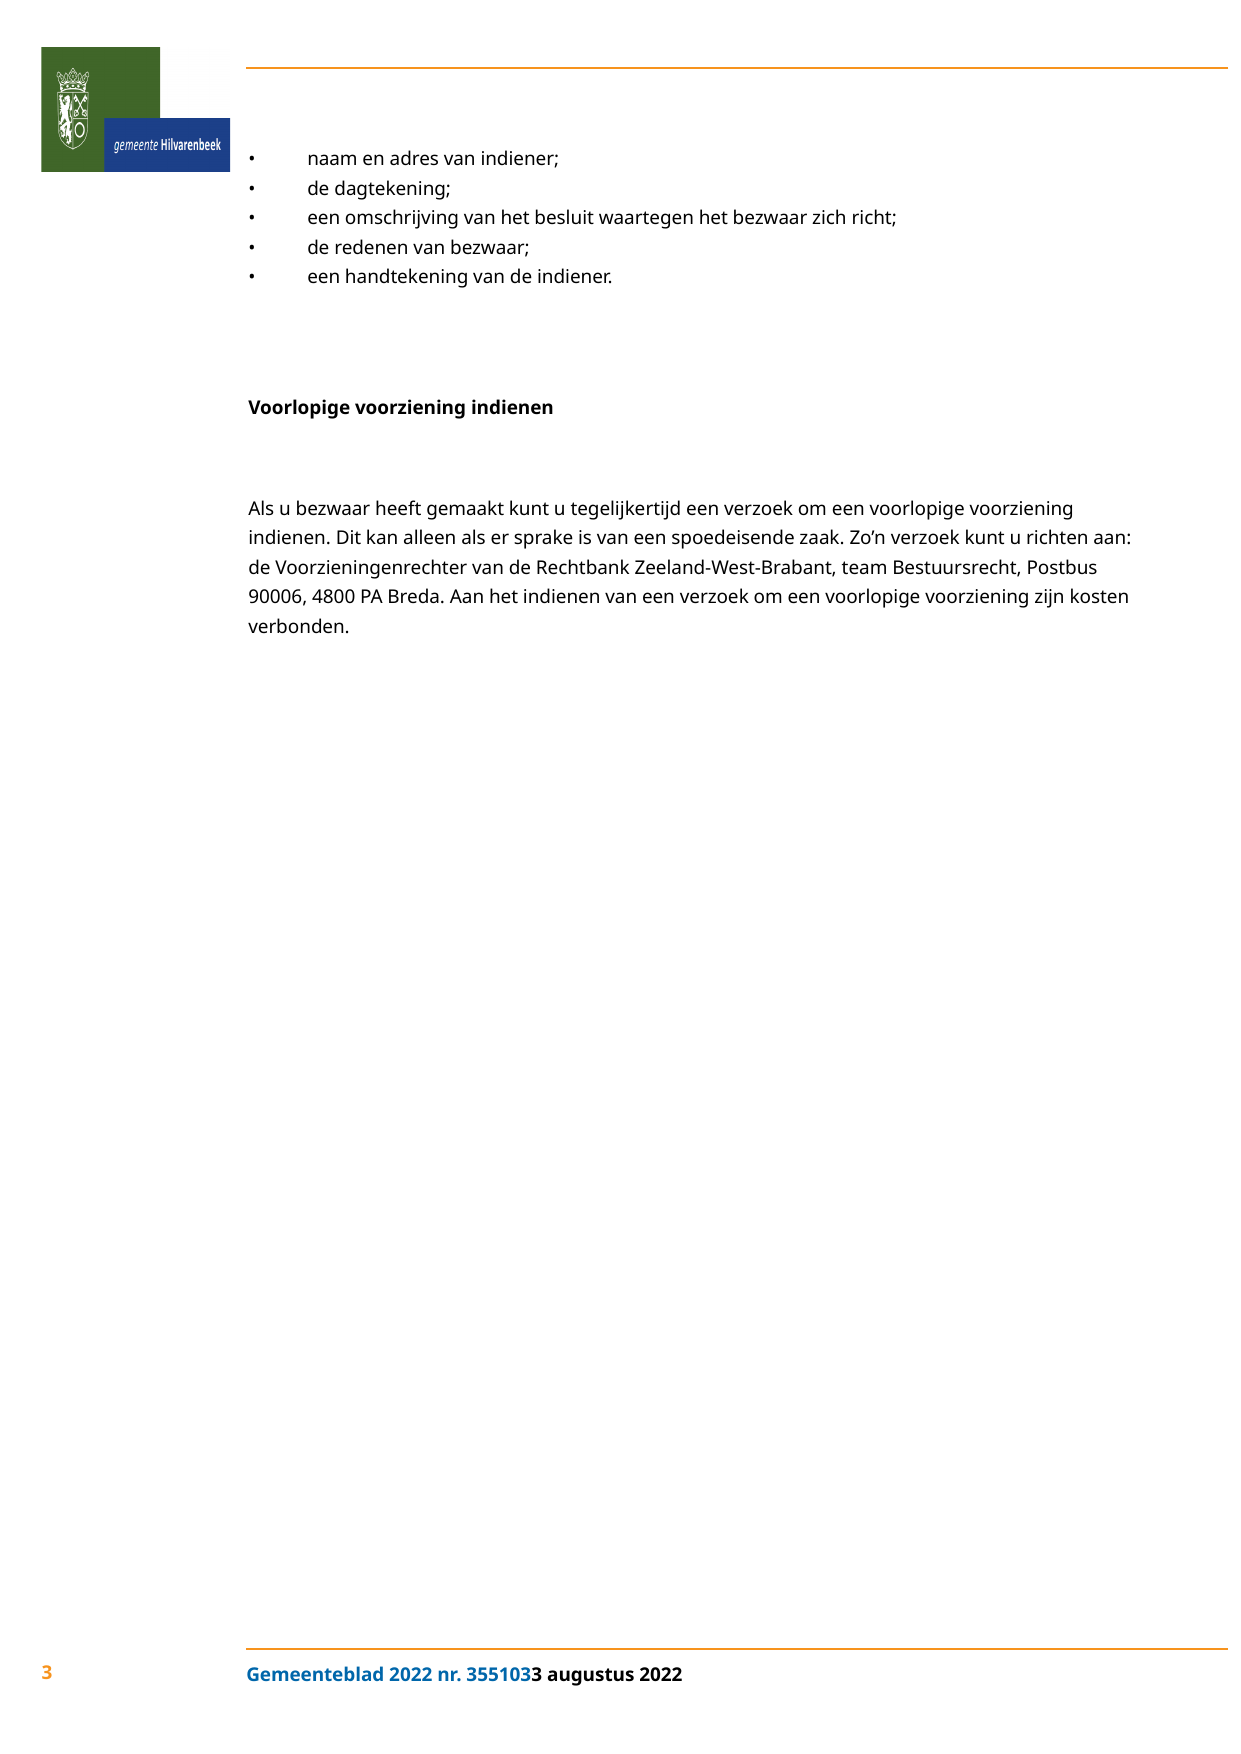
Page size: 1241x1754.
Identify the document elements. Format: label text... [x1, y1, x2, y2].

text Voorlopige voorziening indienen [248, 394, 1152, 420]
list naam en adres van indiener; [248, 145, 1152, 171]
text Als u bezwaar heeft gemaakt kunt u tegelijkertijd een verzoek om een voorlopige voorziening indienen. Dit kan alleen als er sprake is van een spoedeisende zaak. Zo’n verzoek kunt u richten aan: de Voorzieningenrechter van de Rechtbank Zeeland-West-Brabant, team Bestuursrecht, Postbus 90006, 4800 PA Breda. Aan het indienen van een verzoek om een voorlopige voorziening zijn kosten verbonden. [248, 495, 1152, 639]
list de redenen van bezwaar; [248, 234, 1152, 260]
list een omschrijving van het besluit waartegen het bezwaar zich richt; [248, 204, 1152, 230]
list een handtekening van de indiener. [248, 263, 1152, 289]
picture [41, 47, 231, 172]
list de dagtekening; [248, 175, 1152, 201]
